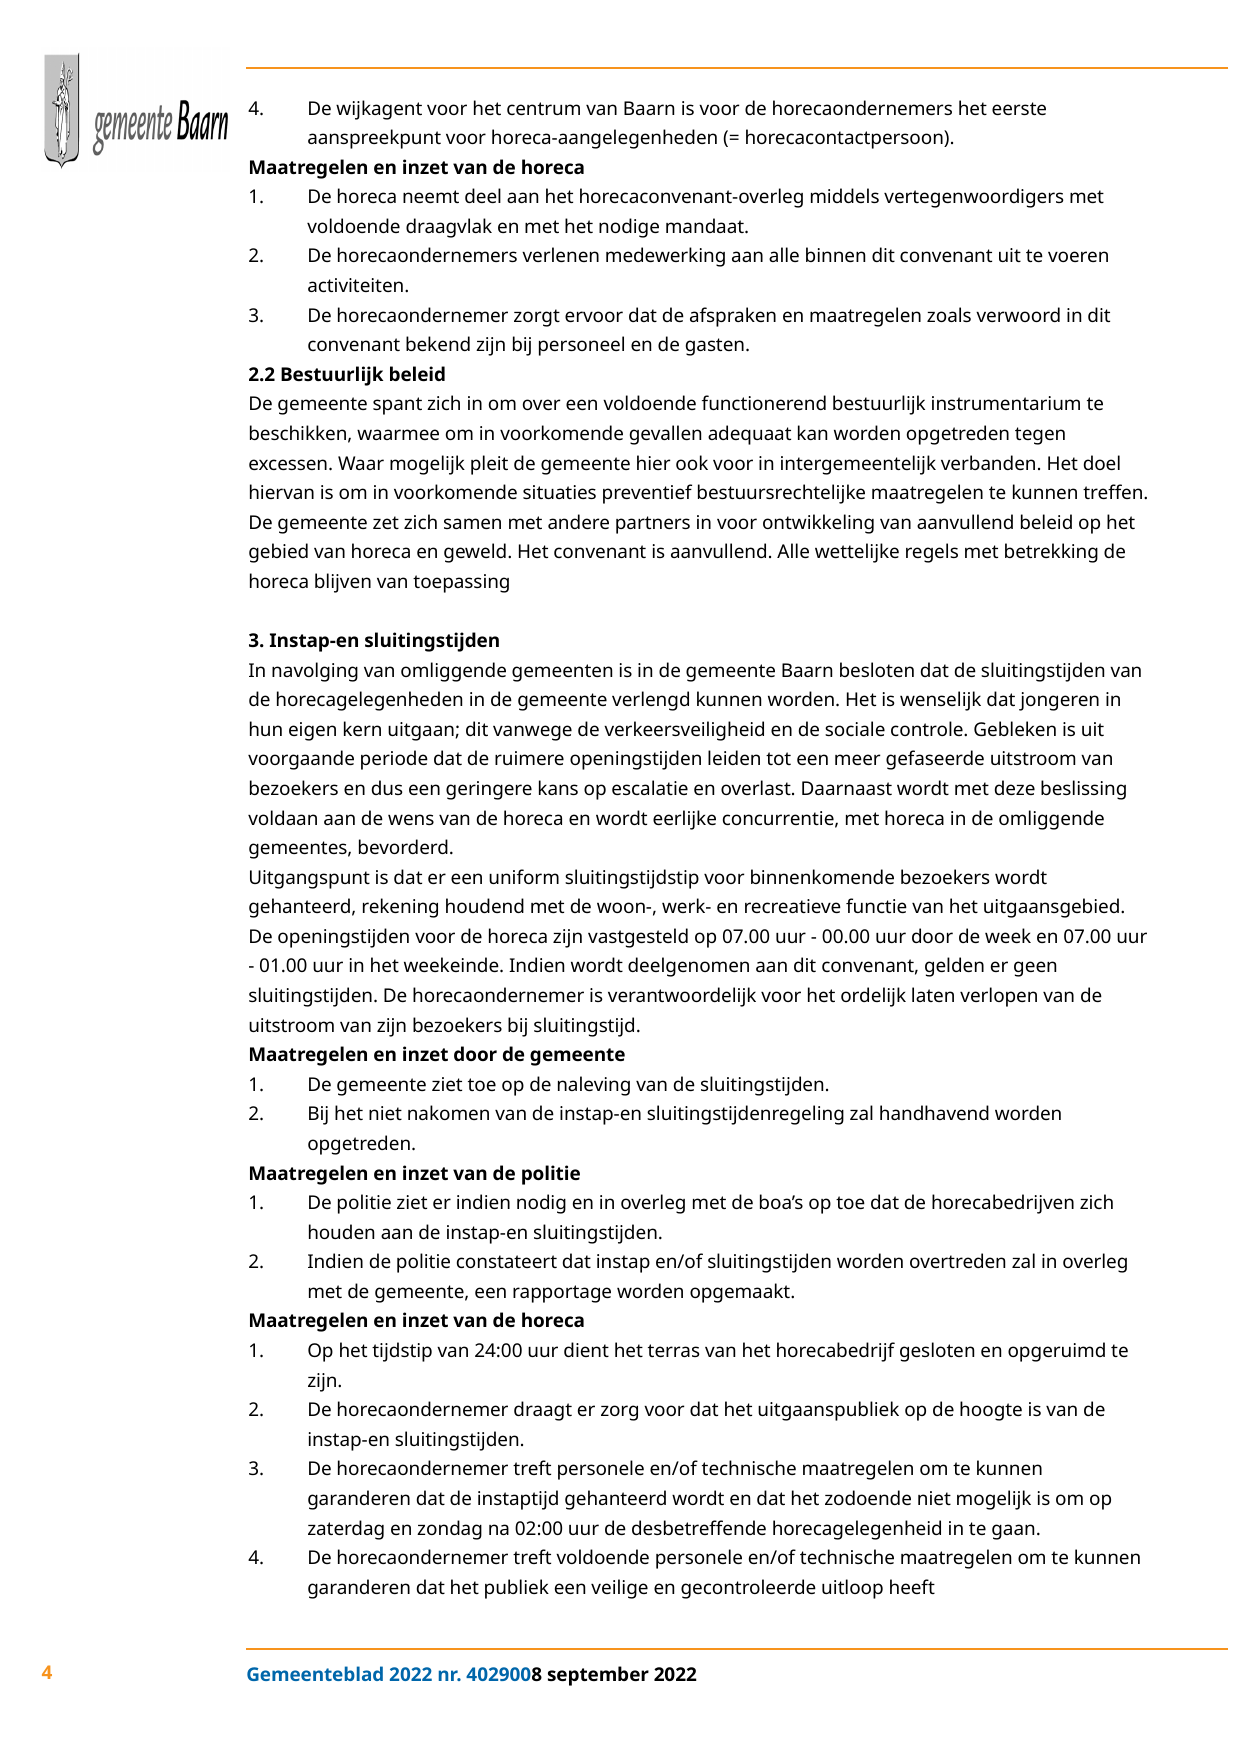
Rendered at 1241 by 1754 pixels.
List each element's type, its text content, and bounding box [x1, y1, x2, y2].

text Maatregelen en inzet door de gemeente [248, 1041, 1152, 1067]
text In navolging van omliggende gemeenten is in de gemeente Baarn besloten dat de sluitingstijden van de horecagelegenheden in de gemeente verlengd kunnen worden. Het is wenselijk dat jongeren in hun eigen kern uitgaan; dit vanwege de verkeersveiligheid en de sociale controle. Gebleken is uit voorgaande periode dat de ruimere openingstijden leiden tot een meer gefaseerde uitstroom van bezoekers en dus een geringere kans op escalatie en overlast. Daarnaast wordt met deze beslissing voldaan aan de wens van de horeca en wordt eerlijke concurrentie, met horeca in de omliggende gemeentes, bevorderd. [248, 657, 1152, 860]
text Uitgangspunt is dat er een uniform sluitingstijdstip voor binnenkomende bezoekers wordt gehanteerd, rekening houdend met de woon-, werk- en recreatieve functie van het uitgaansgebied. De openingstijden voor de horeca zijn vastgesteld op 07.00 uur - 00.00 uur door de week en 07.00 uur - 01.00 uur in het weekeinde. Indien wordt deelgenomen aan dit convenant, gelden er geen sluitingstijden. De horecaondernemer is verantwoordelijk voor het ordelijk laten verlopen van de uitstroom van zijn bezoekers bij sluitingstijd. [248, 864, 1152, 1038]
text Maatregelen en inzet van de horeca [248, 154, 1152, 180]
picture [41, 47, 231, 172]
text De gemeente zet zich samen met andere partners in voor ontwikkeling van aanvullend beleid op het gebied van horeca en geweld. Het convenant is aanvullend. Alle wettelijke regels met betrekking de horeca blijven van toepassing [248, 509, 1152, 594]
text Maatregelen en inzet van de horeca [248, 1308, 1152, 1333]
list De horecaondernemer draagt er zorg voor dat het uitgaanspubliek op de hoogte is van de instap-en sluitingstijden. [248, 1396, 1152, 1452]
list De horeca neemt deel aan het horecaconvenant-overleg middels vertegenwoordigers met voldoende draagvlak en met het nodige mandaat. [248, 183, 1152, 239]
list De gemeente ziet toe op de naleving van de sluitingstijden. [248, 1071, 1152, 1097]
list De politie ziet er indien nodig en in overleg met de boa’s op toe dat de horecabedrijven zich houden aan de instap-en sluitingstijden. [248, 1189, 1152, 1245]
text De gemeente spant zich in om over een voldoende functionerend bestuurlijk instrumentarium te beschikken, waarmee om in voorkomende gevallen adequaat kan worden opgetreden tegen excessen. Waar mogelijk pleit de gemeente hier ook voor in intergemeentelijk verbanden. Het doel hiervan is om in voorkomende situaties preventief bestuursrechtelijke maatregelen te kunnen treffen. [248, 391, 1152, 505]
list De horecaondernemer zorgt ervoor dat de afspraken en maatregelen zoals verwoord in dit convenant bekend zijn bij personeel en de gasten. [248, 302, 1152, 357]
list De horecaondernemers verlenen medewerking aan alle binnen dit convenant uit te voeren activiteiten. [248, 243, 1152, 298]
list Bij het niet nakomen van de instap-en sluitingstijdenregeling zal handhavend worden opgetreden. [248, 1101, 1152, 1156]
text 2.2 Bestuurlijk beleid [248, 361, 1152, 387]
list Indien de politie constateert dat instap en/of sluitingstijden worden overtreden zal in overleg met de gemeente, een rapportage worden opgemaakt. [248, 1248, 1152, 1304]
text 3. Instap-en sluitingstijden [248, 627, 1152, 653]
list Op het tijdstip van 24:00 uur dient het terras van het horecabedrijf gesloten en opgeruimd te zijn. [248, 1337, 1152, 1393]
list De horecaondernemer treft voldoende personele en/of technische maatregelen om te kunnen garanderen dat het publiek een veilige en gecontroleerde uitloop heeft [248, 1544, 1152, 1600]
text Maatregelen en inzet van de politie [248, 1160, 1152, 1186]
list De horecaondernemer treft personele en/of technische maatregelen om te kunnen garanderen dat de instaptijd gehanteerd wordt en dat het zodoende niet mogelijk is om op zaterdag en zondag na 02:00 uur de desbetreffende horecagelegenheid in te gaan. [248, 1456, 1152, 1541]
list De wijkagent voor het centrum van Baarn is voor de horecaondernemers het eerste aanspreekpunt voor horeca-aangelegenheden (= horecacontactpersoon). [248, 95, 1152, 150]
